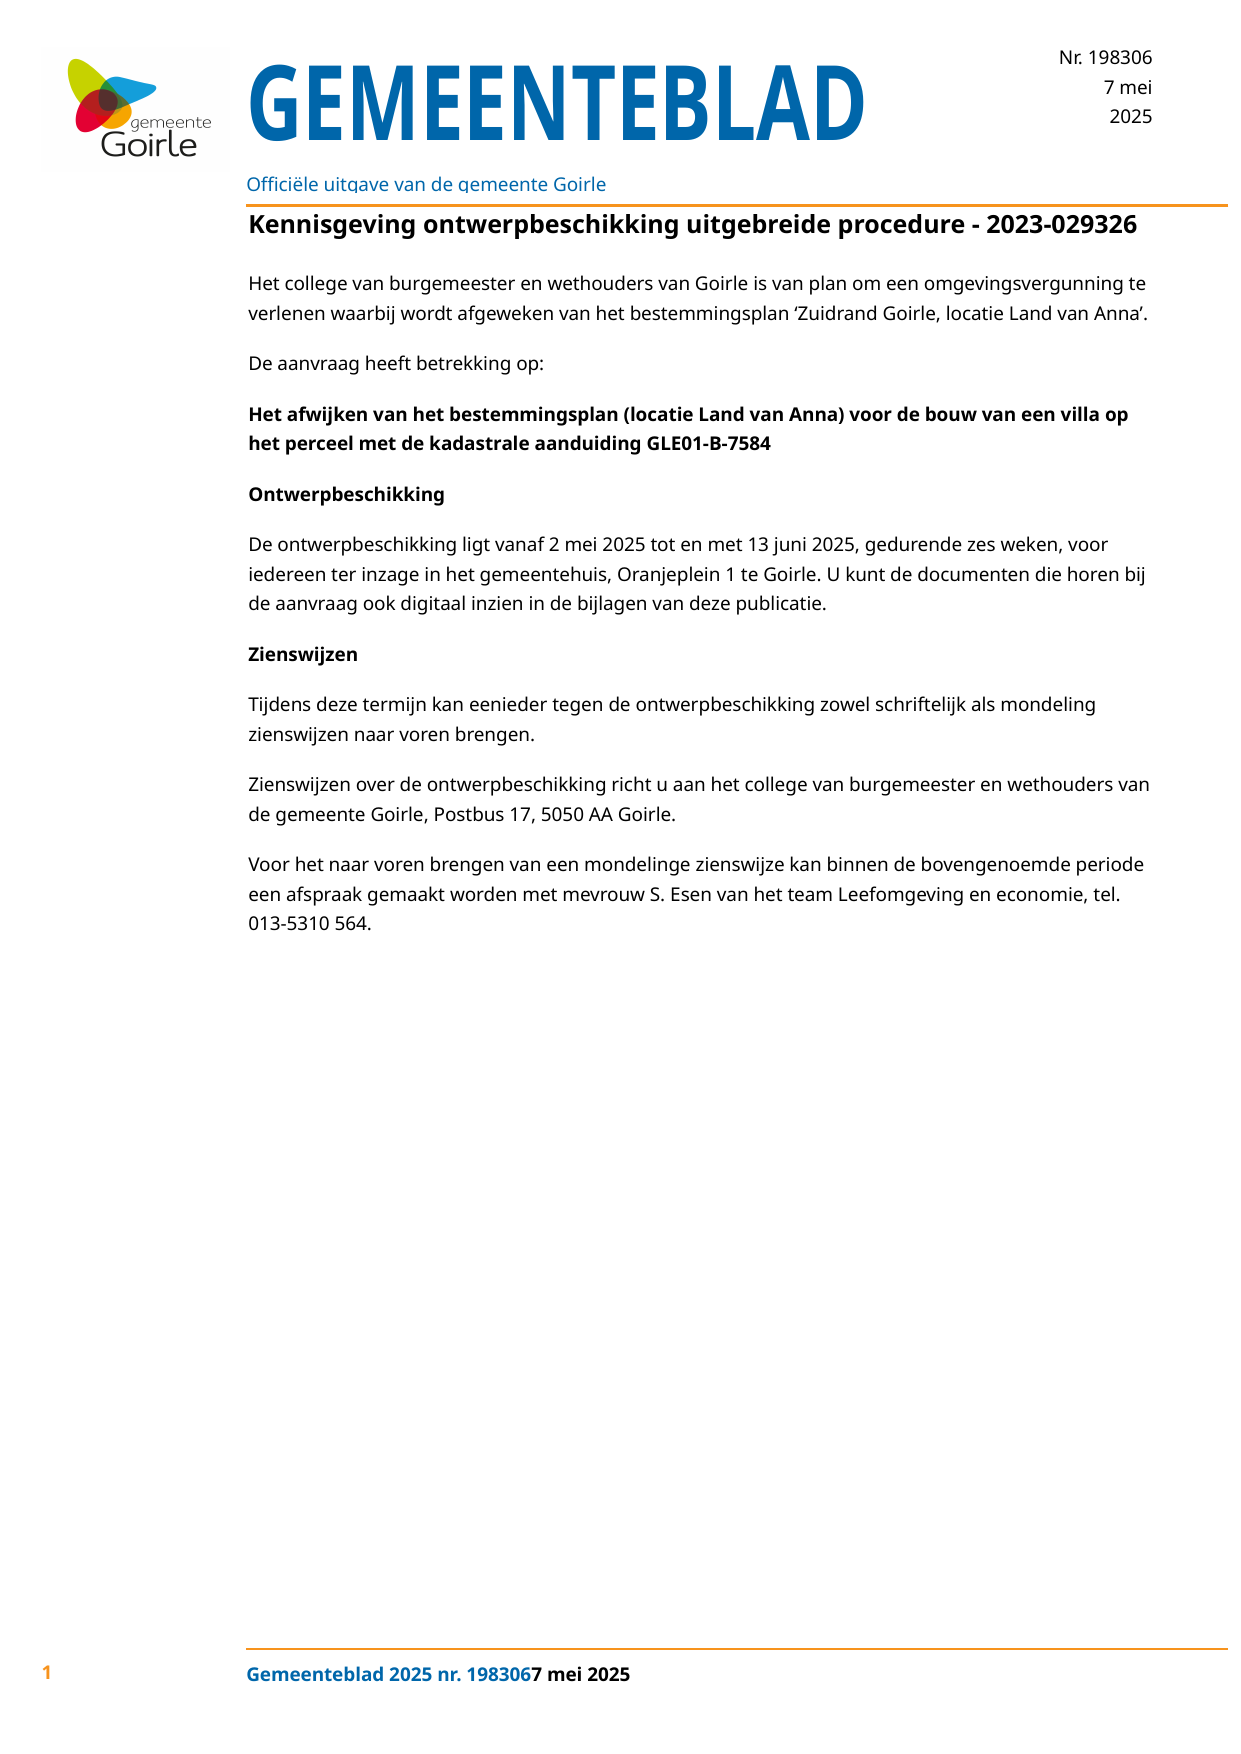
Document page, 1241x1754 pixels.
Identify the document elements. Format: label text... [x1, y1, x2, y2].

text Het college van burgemeester en wethouders van Goirle is van plan om een omgevingsvergunning te verlenen waarbij wordt afgeweken van het bestemmingsplan ‘Zuidrand Goirle, locatie Land van Anna’. [248, 270, 1152, 326]
text Ontwerpbeschikking [248, 481, 1152, 506]
text Tijdens deze termijn kan eenieder tegen de ontwerpbeschikking zowel schriftelijk als mondeling zienswijzen naar voren brengen. [248, 691, 1152, 746]
text Kennisgeving ontwerpbeschikking uitgebreide procedure - 2023-029326 [248, 207, 1152, 241]
text Voor het naar voren brengen van een mondelinge zienswijze kan binnen de bovengenoemde periode een afspraak gemaakt worden met mevrouw S. Esen van het team Leefomgeving en economie, tel. 013-5310 564. [248, 851, 1152, 936]
text De aanvraag heeft betrekking op: [248, 350, 1152, 376]
text De ontwerpbeschikking ligt vanaf 2 mei 2025 tot en met 13 juni 2025, gedurende zes weken, voor iedereen ter inzage in het gemeentehuis, Oranjeplein 1 te Goirle. U kunt de documenten die horen bij de aanvraag ook digitaal inzien in de bijlagen van deze publicatie. [248, 531, 1152, 616]
picture [41, 47, 231, 172]
text Het afwijken van het bestemmingsplan (locatie Land van Anna) voor de bouw van een villa op het perceel met de kadastrale aanduiding GLE01-B-7584 [248, 401, 1152, 456]
text Zienswijzen [248, 641, 1152, 666]
text Zienswijzen over de ontwerpbeschikking richt u aan het college van burgemeester en wethouders van de gemeente Goirle, Postbus 17, 5050 AA Goirle. [248, 771, 1152, 826]
